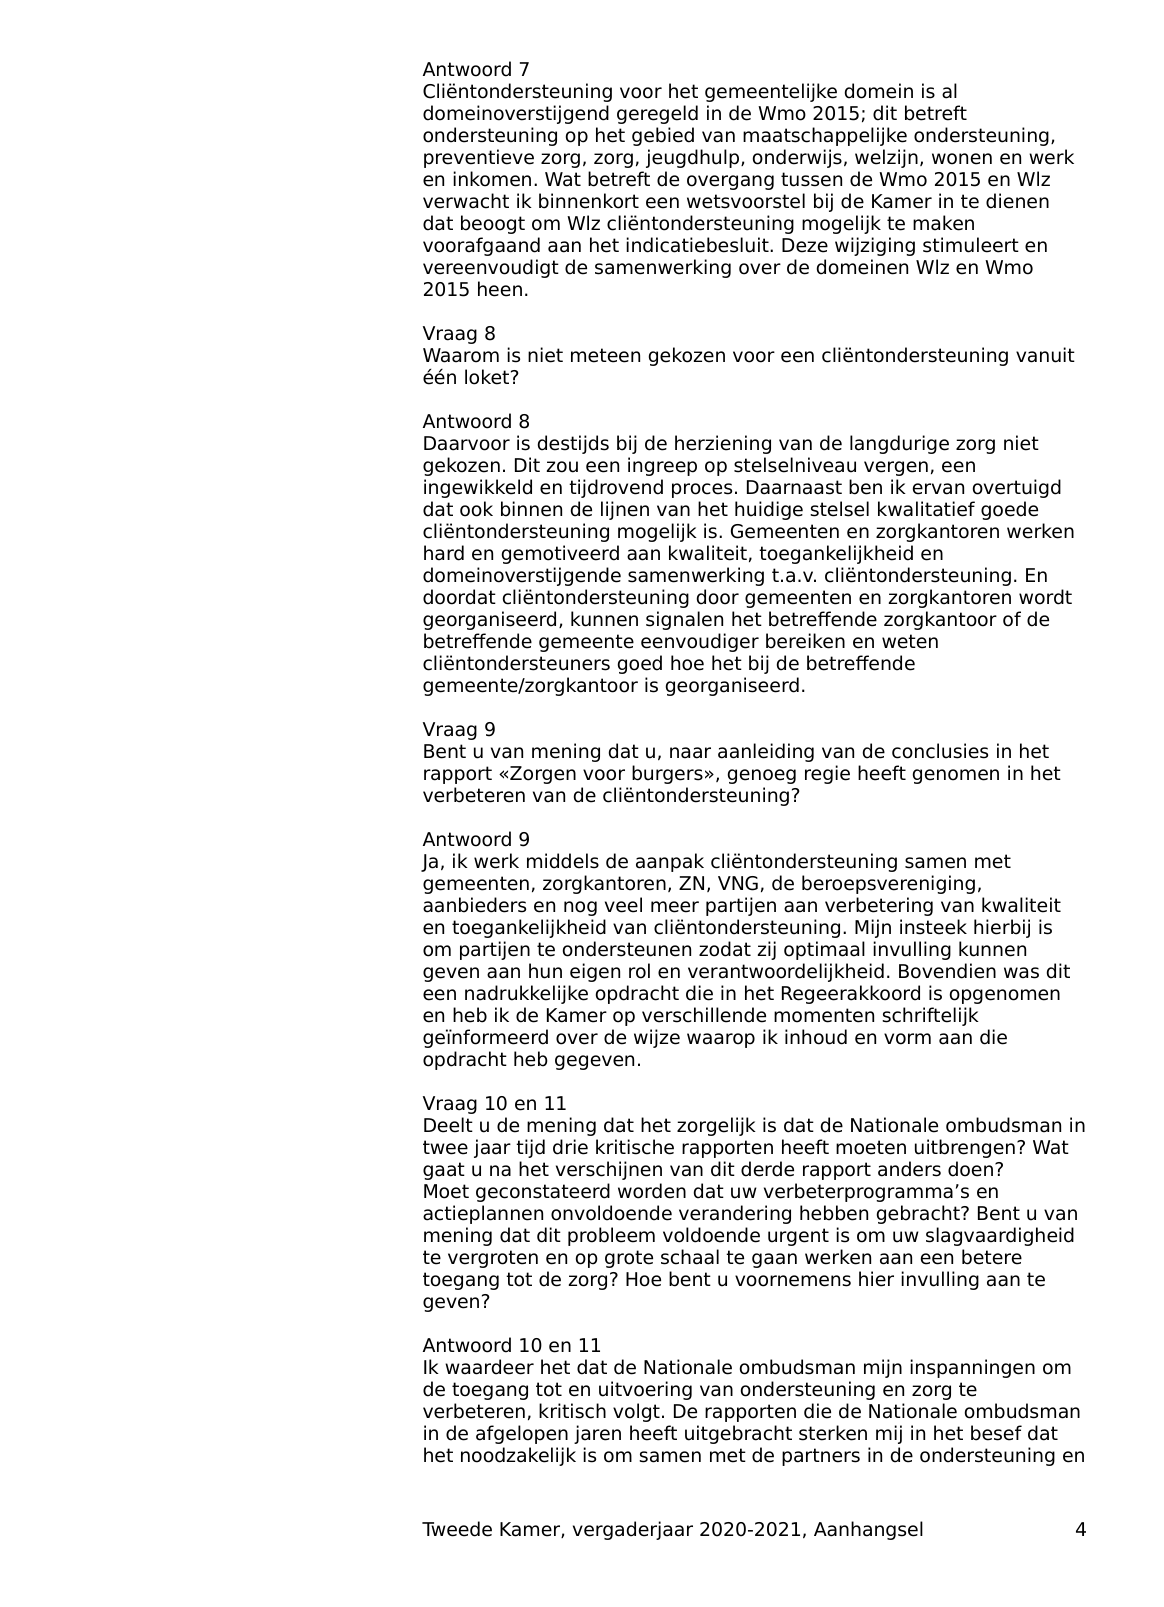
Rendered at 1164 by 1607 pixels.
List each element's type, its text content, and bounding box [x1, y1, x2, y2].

text Daarvoor is destijds bij de herziening van de langdurige zorg niet gekozen. Dit zou een ingreep op stelselniveau vergen, een ingewikkeld en tijdrovend proces. Daarnaast ben ik ervan overtuigd dat ook binnen de lijnen van het huidige stelsel kwalitatief goede cliëntondersteuning mogelijk is. Gemeenten en zorgkantoren werken hard en gemotiveerd aan kwaliteit, toegankelijkheid en domeinoverstijgende samenwerking t.a.v. cliëntondersteuning. En doordat cliëntondersteuning door gemeenten en zorgkantoren wordt georganiseerd, kunnen signalen het betreffende zorgkantoor of de betreffende gemeente eenvoudiger bereiken en weten cliëntondersteuners goed hoe het bij de betreffende gemeente/zorgkantoor is georganiseerd. [422, 433, 1087, 697]
text Deelt u de mening dat het zorgelijk is dat de Nationale ombudsman in twee jaar tijd drie kritische rapporten heeft moeten uitbrengen? Wat gaat u na het verschijnen van dit derde rapport anders doen? [422, 1115, 1087, 1181]
text Ik waardeer het dat de Nationale ombudsman mijn inspanningen om de toegang tot en uitvoering van ondersteuning en zorg te verbeteren, kritisch volgt. De rapporten die de Nationale ombudsman in de afgelopen jaren heeft uitgebracht sterken mij in het besef dat het noodzakelijk is om samen met de partners in de ondersteuning en [422, 1357, 1087, 1467]
text Vraag 9 [422, 719, 1087, 741]
text Moet geconstateerd worden dat uw verbeterprogramma’s en actieplannen onvoldoende verandering hebben gebracht? Bent u van mening dat dit probleem voldoende urgent is om uw slagvaardigheid te vergroten en op grote schaal te gaan werken aan een betere toegang tot de zorg? Hoe bent u voornemens hier invulling aan te geven? [422, 1181, 1087, 1313]
text Antwoord 7 [422, 59, 1087, 81]
text Antwoord 8 [422, 411, 1087, 433]
text Waarom is niet meteen gekozen voor een cliëntondersteuning vanuit één loket? [422, 345, 1087, 389]
text Antwoord 9 [422, 829, 1087, 851]
text Cliëntondersteuning voor het gemeentelijke domein is al domeinoverstijgend geregeld in de Wmo 2015; dit betreft ondersteuning op het gebied van maatschappelijke ondersteuning, preventieve zorg, zorg, jeugdhulp, onderwijs, welzijn, wonen en werk en inkomen. Wat betreft de overgang tussen de Wmo 2015 en Wlz verwacht ik binnenkort een wetsvoorstel bij de Kamer in te dienen dat beoogt om Wlz cliëntondersteuning mogelijk te maken voorafgaand aan het indicatiebesluit. Deze wijziging stimuleert en vereenvoudigt de samenwerking over de domeinen Wlz en Wmo 2015 heen. [422, 81, 1087, 301]
text Ja, ik werk middels de aanpak cliëntondersteuning samen met gemeenten, zorgkantoren, ZN, VNG, de beroepsvereniging, aanbieders en nog veel meer partijen aan verbetering van kwaliteit en toegankelijkheid van cliëntondersteuning. Mijn insteek hierbij is om partijen te ondersteunen zodat zij optimaal invulling kunnen geven aan hun eigen rol en verantwoordelijkheid. Bovendien was dit een nadrukkelijke opdracht die in het Regeerakkoord is opgenomen en heb ik de Kamer op verschillende momenten schriftelijk geïnformeerd over de wijze waarop ik inhoud en vorm aan die opdracht heb gegeven. [422, 851, 1087, 1071]
text Vraag 10 en 11 [422, 1093, 1087, 1115]
text Bent u van mening dat u, naar aanleiding van de conclusies in het rapport «Zorgen voor burgers», genoeg regie heeft genomen in het verbeteren van de cliëntondersteuning? [422, 741, 1087, 807]
text Antwoord 10 en 11 [422, 1335, 1087, 1357]
text Vraag 8 [422, 323, 1087, 345]
